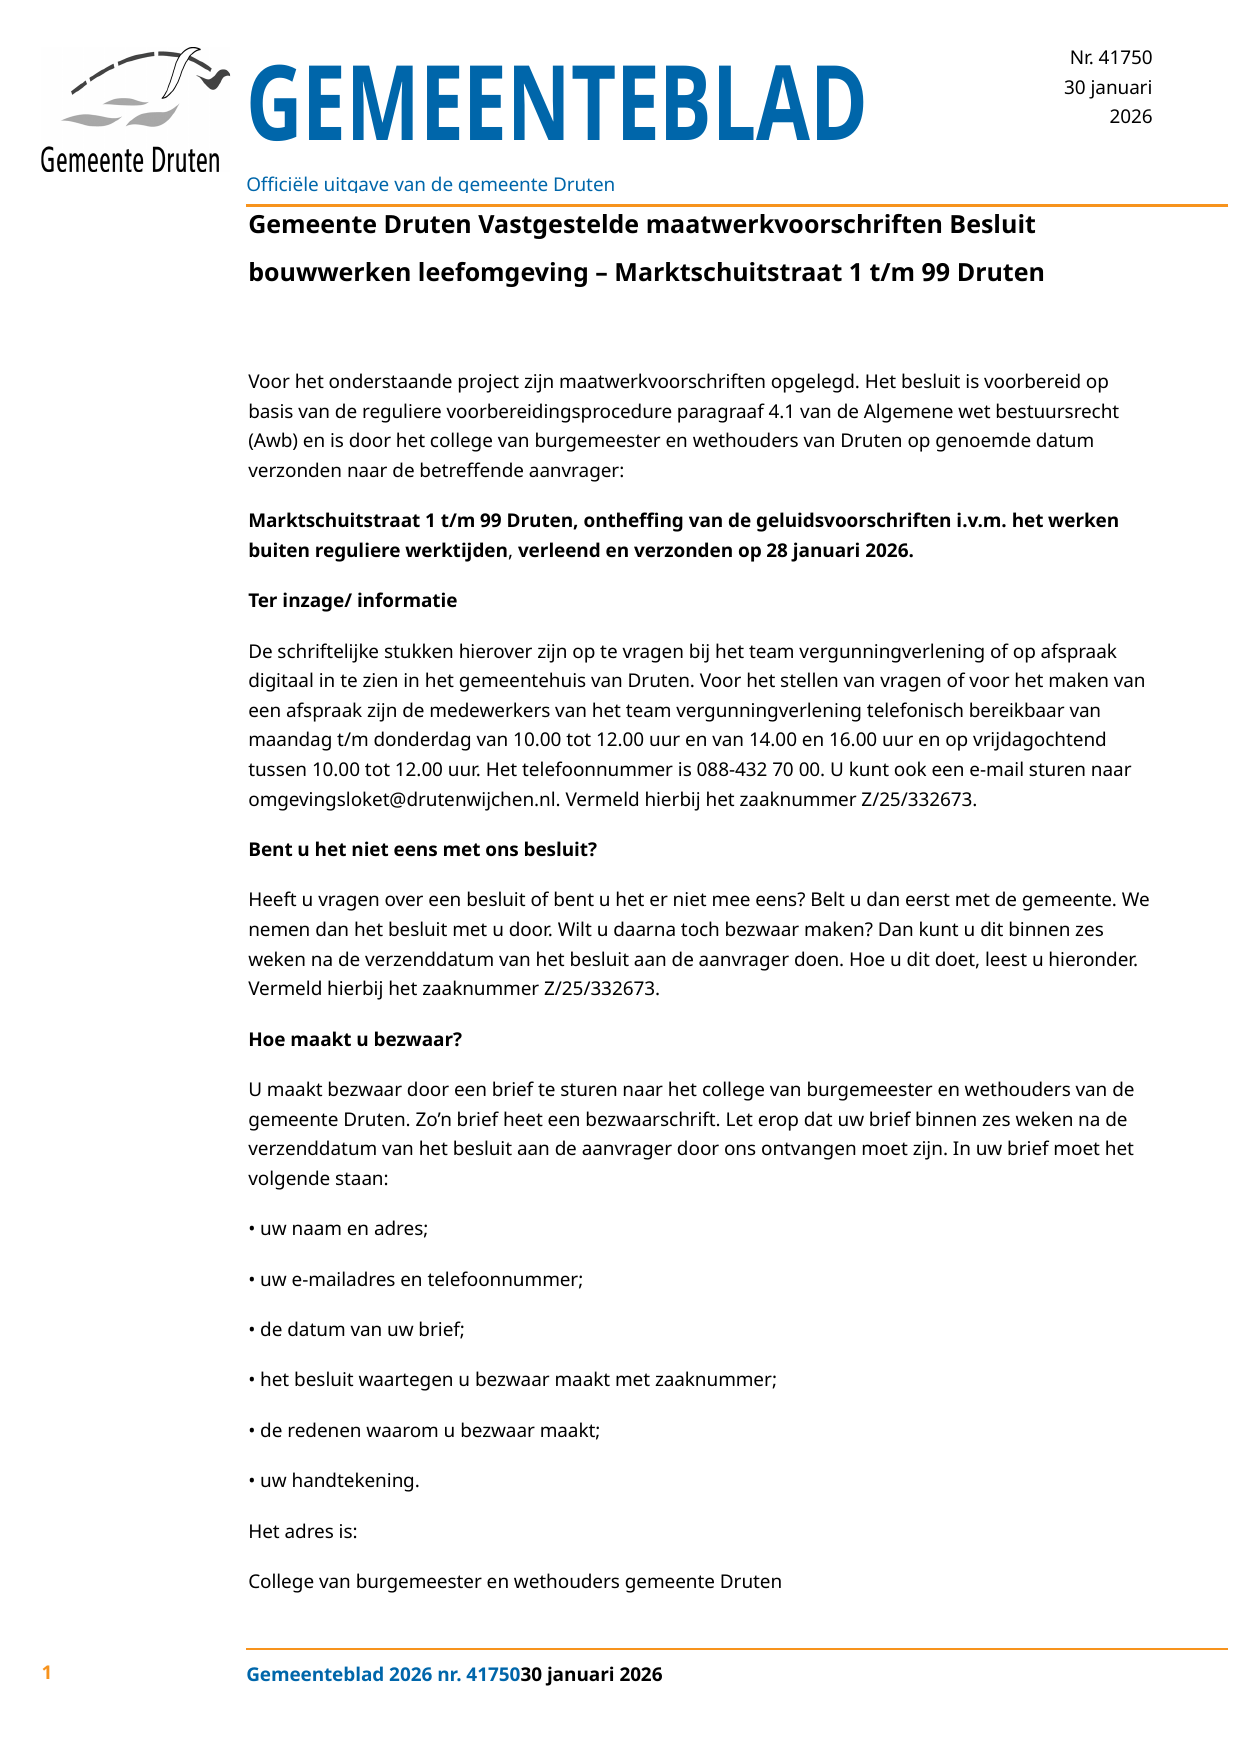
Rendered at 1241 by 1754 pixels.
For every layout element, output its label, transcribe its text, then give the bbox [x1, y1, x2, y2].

text • uw e-mailadres en telefoonnummer; [248, 1266, 1152, 1292]
text Bent u het niet eens met ons besluit? [248, 836, 1152, 862]
text Gemeente Druten Vastgestelde maatwerkvoorschriften Besluit bouwwerken leefomgeving – Marktschuitstraat 1 t/m 99 Druten [248, 207, 1152, 288]
text Marktschuitstraat 1 t/m 99 Druten, ontheffing van de geluidsvoorschriften i.v.m. het werken buiten reguliere werktijden, verleend en verzonden op 28 januari 2026. [248, 507, 1152, 563]
text Het adres is: [248, 1518, 1152, 1544]
text Voor het onderstaande project zijn maatwerkvoorschriften opgelegd. Het besluit is voorbereid op basis van de reguliere voorbereidingsprocedure paragraaf 4.1 van de Algemene wet bestuursrecht (Awb) en is door het college van burgemeester en wethouders van Druten op genoemde datum verzonden naar de betreffende aanvrager: [248, 368, 1152, 483]
text De schriftelijke stukken hierover zijn op te vragen bij het team vergunningverlening of op afspraak digitaal in te zien in het gemeentehuis van Druten. Voor het stellen van vragen of voor het maken van een afspraak zijn de medewerkers van het team vergunningverlening telefonisch bereikbaar van maandag t/m donderdag van 10.00 tot 12.00 uur en van 14.00 en 16.00 uur en op vrijdagochtend tussen 10.00 tot 12.00 uur. Het telefoonnummer is 088-432 70 00. U kunt ook een e-mail sturen naar omgevingsloket@drutenwijchen.nl. Vermeld hierbij het zaaknummer Z/25/332673. [248, 638, 1152, 812]
text • uw naam en adres; [248, 1215, 1152, 1241]
text College van burgemeester en wethouders gemeente Druten [248, 1568, 1152, 1594]
text • uw handtekening. [248, 1467, 1152, 1493]
text Heeft u vragen over een besluit of bent u het er niet mee eens? Belt u dan eerst met de gemeente. We nemen dan het besluit met u door. Wilt u daarna toch bezwaar maken? Dan kunt u dit binnen zes weken na de verzenddatum van het besluit aan de aanvrager doen. Hoe u dit doet, leest u hieronder. Vermeld hierbij het zaaknummer Z/25/332673. [248, 887, 1152, 1001]
text Hoe maakt u bezwaar? [248, 1026, 1152, 1052]
text • de datum van uw brief; [248, 1316, 1152, 1342]
picture [41, 47, 231, 172]
text Ter inzage/ informatie [248, 587, 1152, 613]
text • het besluit waartegen u bezwaar maakt met zaaknummer; [248, 1367, 1152, 1392]
text • de redenen waarom u bezwaar maakt; [248, 1417, 1152, 1443]
text U maakt bezwaar door een brief te sturen naar het college van burgemeester en wethouders van de gemeente Druten. Zo’n brief heet een bezwaarschrift. Let erop dat uw brief binnen zes weken na de verzenddatum van het besluit aan de aanvrager door ons ontvangen moet zijn. In uw brief moet het volgende staan: [248, 1076, 1152, 1191]
